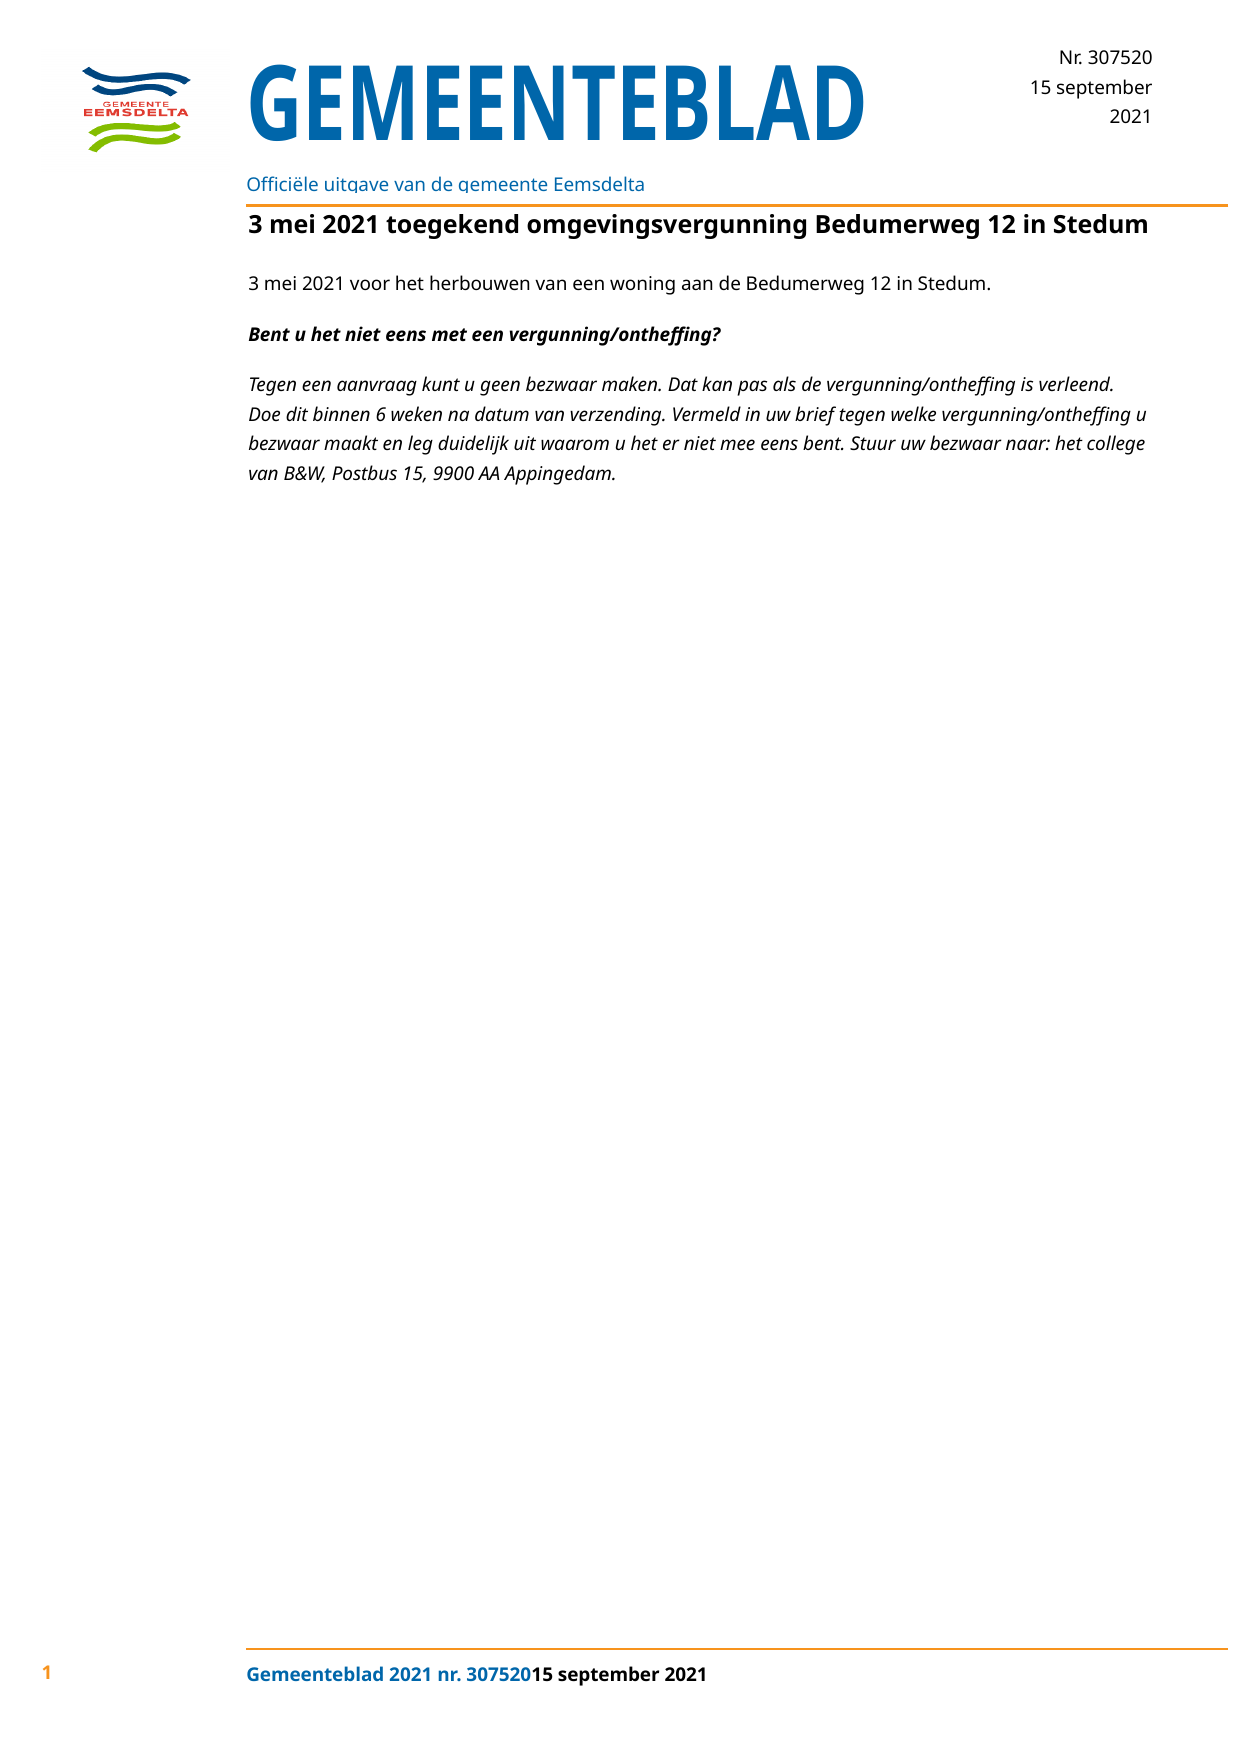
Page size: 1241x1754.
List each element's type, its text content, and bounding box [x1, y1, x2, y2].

text Tegen een aanvraag kunt u geen bezwaar maken. Dat kan pas als de vergunning/ontheffing is verleend. Doe dit binnen 6 weken na datum van verzending. Vermeld in uw brief tegen welke vergunning/ontheffing u bezwaar maakt en leg duidelijk uit waarom u het er niet mee eens bent. Stuur uw bezwaar naar: het college van B&W, Postbus 15, 9900 AA Appingedam. [248, 371, 1152, 486]
text Bent u het niet eens met een vergunning/ontheffing? [248, 321, 1152, 346]
text 3 mei 2021 voor het herbouwen van een woning aan de Bedumerweg 12 in Stedum. [248, 270, 1152, 296]
text 3 mei 2021 toegekend omgevingsvergunning Bedumerweg 12 in Stedum [248, 207, 1152, 241]
picture [41, 47, 231, 172]
